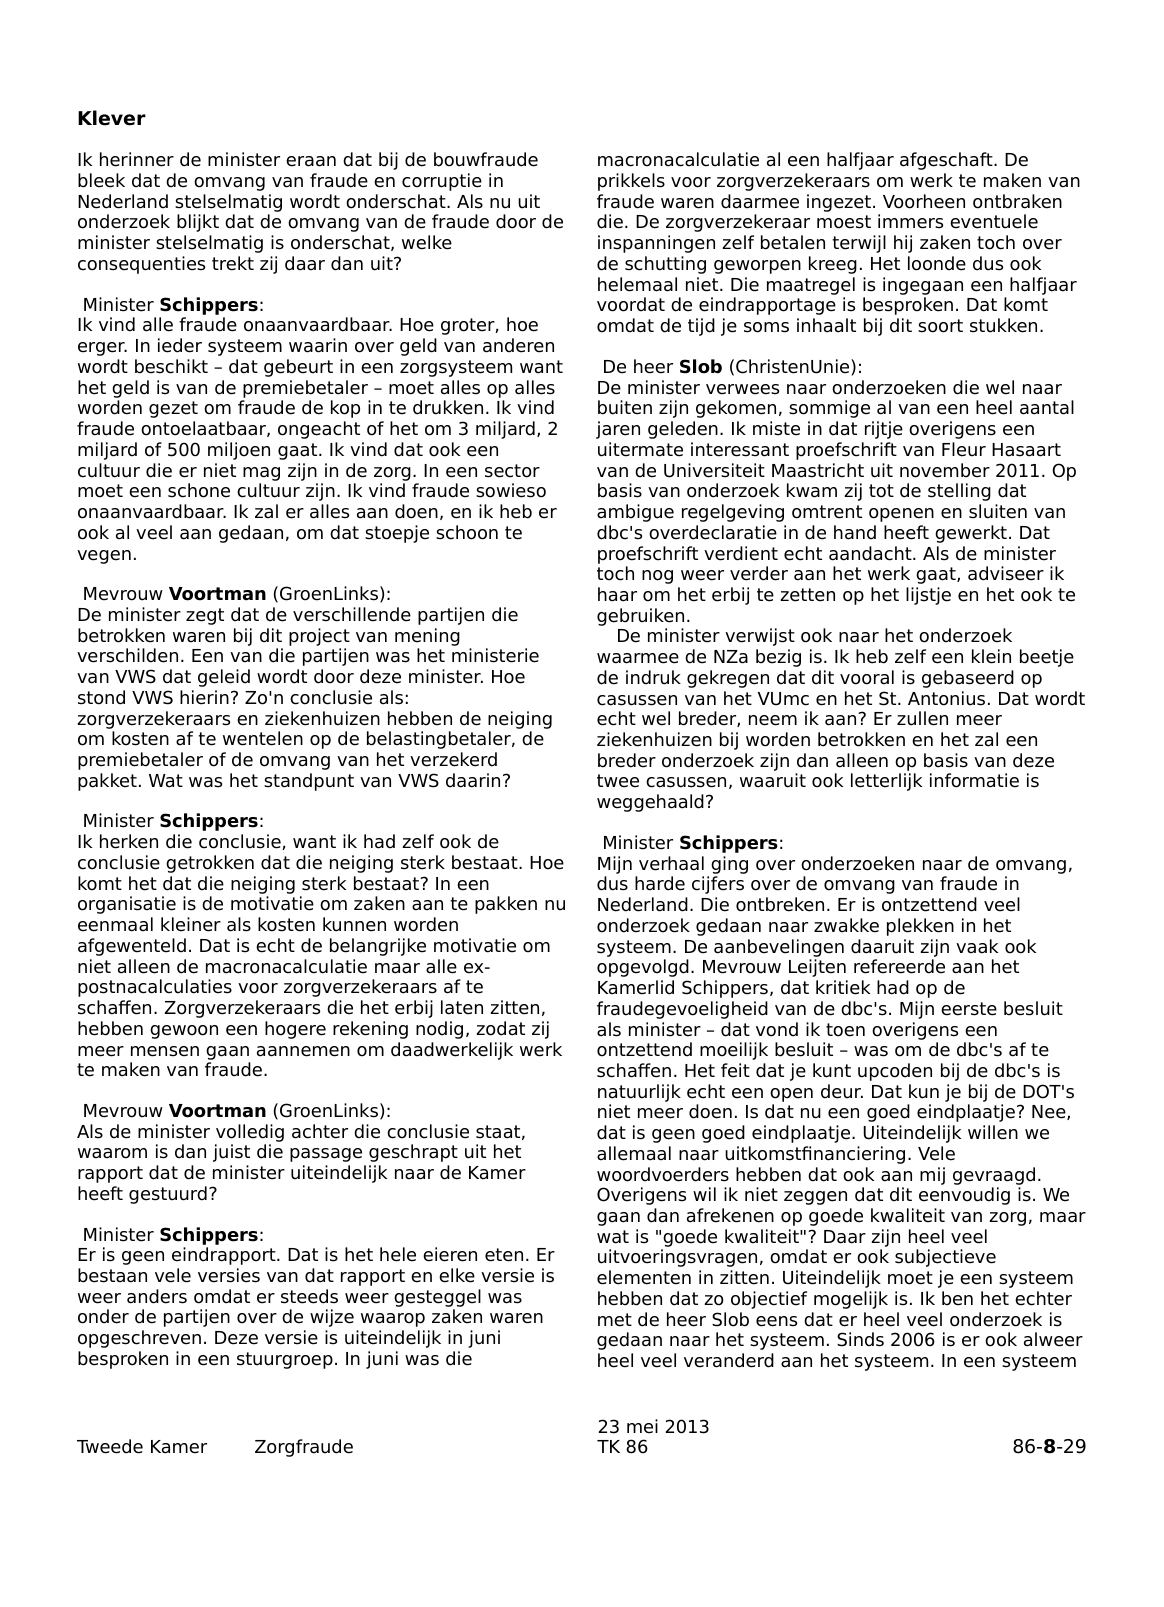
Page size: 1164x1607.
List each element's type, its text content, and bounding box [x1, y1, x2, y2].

text Ik herinner de minister eraan dat bij de bouwfraude bleek dat de omvang van fraude en corruptie in Nederland stelselmatig wordt onderschat. Als nu uit onderzoek blijkt dat de omvang van de fraude door de minister stelselmatig is onderschat, welke consequenties trekt zij daar dan uit? [77, 150, 567, 274]
text Minister Schippers: [77, 1224, 567, 1245]
text Als de minister volledig achter die conclusie staat, waarom is dan juist die passage geschrapt uit het rapport dat de minister uiteindelijk naar de Kamer heeft gestuurd? [77, 1122, 567, 1204]
text Er is geen eindrapport. Dat is het hele eieren eten. Er bestaan vele versies van dat rapport en elke versie is weer anders omdat er steeds weer gesteggel was onder de partijen over de wijze waarop zaken waren opgeschreven. Deze versie is uiteindelijk in juni besproken in een stuurgroep. In juni was die [77, 1245, 567, 1369]
text Minister Schippers: [596, 833, 1087, 853]
text Mevrouw Voortman (GroenLinks): [77, 584, 567, 605]
text Minister Schippers: [77, 811, 567, 832]
text Ik vind alle fraude onaanvaardbaar. Hoe groter, hoe erger. In ieder systeem waarin over geld van anderen wordt beschikt – dat gebeurt in een zorgsysteem want het geld is van de premiebetaler – moet alles op alles worden gezet om fraude de kop in te drukken. Ik vind fraude ontoelaatbaar, ongeacht of het om 3 miljard, 2 miljard of 500 miljoen gaat. Ik vind dat ook een cultuur die er niet mag zijn in de zorg. In een sector moet een schone cultuur zijn. Ik vind fraude sowieso onaanvaardbaar. Ik zal er alles aan doen, en ik heb er ook al veel aan gedaan, om dat stoepje schoon te vegen. [77, 315, 567, 564]
text Mijn verhaal ging over onderzoeken naar de omvang, dus harde cijfers over de omvang van fraude in Nederland. Die ontbreken. Er is ontzettend veel onderzoek gedaan naar zwakke plekken in het systeem. De aanbevelingen daaruit zijn vaak ook opgevolgd. Mevrouw Leijten refereerde aan het Kamerlid Schippers, dat kritiek had op de fraudegevoeligheid van de dbc's. Mijn eerste besluit als minister – dat vond ik toen overigens een ontzettend moeilijk besluit – was om de dbc's af te schaffen. Het feit dat je kunt upcoden bij de dbc's is natuurlijk echt een open deur. Dat kun je bij de DOT's niet meer doen. Is dat nu een goed eindplaatje? Nee, dat is geen goed eindplaatje. Uiteindelijk willen we allemaal naar uitkomstfinanciering. Vele woordvoerders hebben dat ook aan mij gevraagd. Overigens wil ik niet zeggen dat dit eenvoudig is. We gaan dan afrekenen op goede kwaliteit van zorg, maar wat is "goede kwaliteit"? Daar zijn heel veel uitvoeringsvragen, omdat er ook subjectieve elementen in zitten. Uiteindelijk moet je een systeem hebben dat zo objectief mogelijk is. Ik ben het echter met de heer Slob eens dat er heel veel onderzoek is gedaan naar het systeem. Sinds 2006 is er ook alweer heel veel veranderd aan het systeem. In een systeem [596, 853, 1087, 1372]
text Ik herken die conclusie, want ik had zelf ook de conclusie getrokken dat die neiging sterk bestaat. Hoe komt het dat die neiging sterk bestaat? In een organisatie is de motivatie om zaken aan te pakken nu eenmaal kleiner als kosten kunnen worden afgewenteld. Dat is echt de belangrijke motivatie om niet alleen de macronacalculatie maar alle ex-postnacalculaties voor zorgverzekeraars af te schaffen. Zorgverzekeraars die het erbij laten zitten, hebben gewoon een hogere rekening nodig, zodat zij meer mensen gaan aannemen om daadwerkelijk werk te maken van fraude. [77, 832, 567, 1081]
text macronacalculatie al een halfjaar afgeschaft. De prikkels voor zorgverzekeraars om werk te maken van fraude waren daarmee ingezet. Voorheen ontbraken die. De zorgverzekeraar moest immers eventuele inspanningen zelf betalen terwijl hij zaken toch over de schutting geworpen kreeg. Het loonde dus ook helemaal niet. Die maatregel is ingegaan een halfjaar voordat de eindrapportage is besproken. Dat komt omdat de tijd je soms inhaalt bij dit soort stukken. [596, 150, 1087, 337]
text Mevrouw Voortman (GroenLinks): [77, 1101, 567, 1122]
text De heer Slob (ChristenUnie): [596, 357, 1087, 377]
text Minister Schippers: [77, 294, 567, 315]
text De minister zegt dat de verschillende partijen die betrokken waren bij dit project van mening verschilden. Een van die partijen was het ministerie van VWS dat geleid wordt door deze minister. Hoe stond VWS hierin? Zo'n conclusie als: zorgverzekeraars en ziekenhuizen hebben de neiging om kosten af te wentelen op de belastingbetaler, de premiebetaler of de omvang van het verzekerd pakket. Wat was het standpunt van VWS daarin? [77, 605, 567, 791]
text De minister verwijst ook naar het onderzoek waarmee de NZa bezig is. Ik heb zelf een klein beetje de indruk gekregen dat dit vooral is gebaseerd op casussen van het VUmc en het St. Antonius. Dat wordt echt wel breder, neem ik aan? Er zullen meer ziekenhuizen bij worden betrokken en het zal een breder onderzoek zijn dan alleen op basis van deze twee casussen, waaruit ook letterlijk informatie is weggehaald? [596, 626, 1087, 813]
text De minister verwees naar onderzoeken die wel naar buiten zijn gekomen, sommige al van een heel aantal jaren geleden. Ik miste in dat rijtje overigens een uitermate interessant proefschrift van Fleur Hasaart van de Universiteit Maastricht uit november 2011. Op basis van onderzoek kwam zij tot de stelling dat ambigue regelgeving omtrent openen en sluiten van dbc's overdeclaratie in de hand heeft gewerkt. Dat proefschrift verdient echt aandacht. Als de minister toch nog weer verder aan het werk gaat, adviseer ik haar om het erbij te zetten op het lijstje en het ook te gebruiken. [596, 377, 1087, 626]
